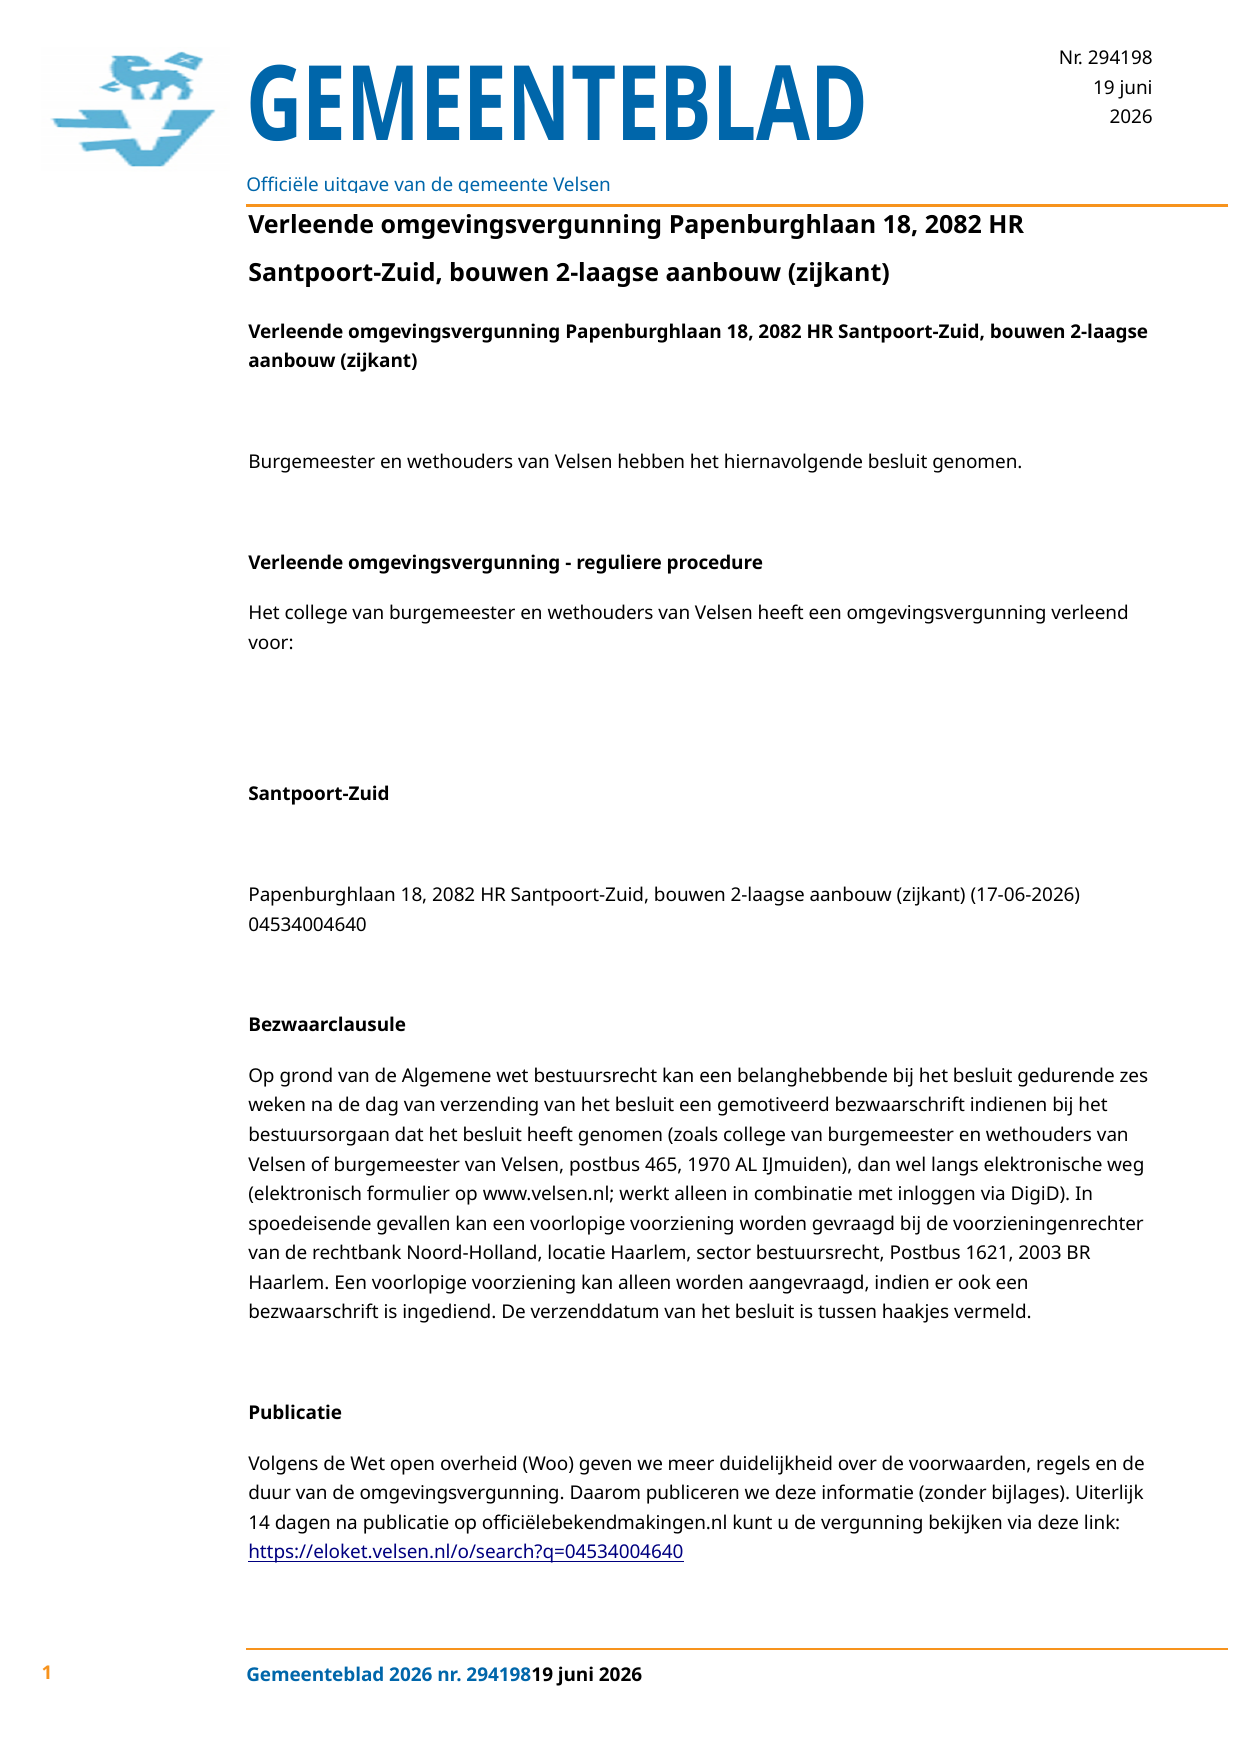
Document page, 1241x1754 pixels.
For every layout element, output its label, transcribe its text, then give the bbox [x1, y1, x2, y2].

text Papenburghlaan 18, 2082 HR Santpoort-Zuid, bouwen 2-laagse aanbouw (zijkant) (17-06-2026) 04534004640 [248, 881, 1152, 937]
text Volgens de Wet open overheid (Woo) geven we meer duidelijkheid over de voorwaarden, regels en de duur van de omgevingsvergunning. Daarom publiceren we deze informatie (zonder bijlages). Uiterlijk 14 dagen na publicatie op officiëlebekendmakingen.nl kunt u de vergunning bekijken via deze link: https://eloket.velsen.nl/o/search?q=04534004640 [248, 1450, 1152, 1564]
text Publicatie [248, 1399, 1152, 1425]
picture [41, 47, 231, 172]
text Santpoort-Zuid [248, 780, 1152, 806]
text Verleende omgevingsvergunning - reguliere procedure [248, 549, 1152, 575]
text Burgemeester en wethouders van Velsen hebben het hiernavolgende besluit genomen. [248, 448, 1152, 474]
text Verleende omgevingsvergunning Papenburghlaan 18, 2082 HR Santpoort-Zuid, bouwen 2-laagse aanbouw (zijkant) [248, 207, 1152, 288]
text Het college van burgemeester en wethouders van Velsen heeft een omgevingsvergunning verleend voor: [248, 599, 1152, 655]
text Verleende omgevingsvergunning Papenburghlaan 18, 2082 HR Santpoort-Zuid, bouwen 2-laagse aanbouw (zijkant) [248, 318, 1152, 373]
text Op grond van de Algemene wet bestuursrecht kan een belanghebbende bij het besluit gedurende zes weken na de dag van verzending van het besluit een gemotiveerd bezwaarschrift indienen bij het bestuursorgaan dat het besluit heeft genomen (zoals college van burgemeester en wethouders van Velsen of burgemeester van Velsen, postbus 465, 1970 AL IJmuiden), dan wel langs elektronische weg (elektronisch formulier op www.velsen.nl; werkt alleen in combinatie met inloggen via DigiD). In spoedeisende gevallen kan een voorlopige voorziening worden gevraagd bij de voorzieningenrechter van de rechtbank Noord-Holland, locatie Haarlem, sector bestuursrecht, Postbus 1621, 2003 BR Haarlem. Een voorlopige voorziening kan alleen worden aangevraagd, indien er ook een bezwaarschrift is ingediend. De verzenddatum van het besluit is tussen haakjes vermeld. [248, 1062, 1152, 1324]
text Bezwaarclausule [248, 1012, 1152, 1037]
